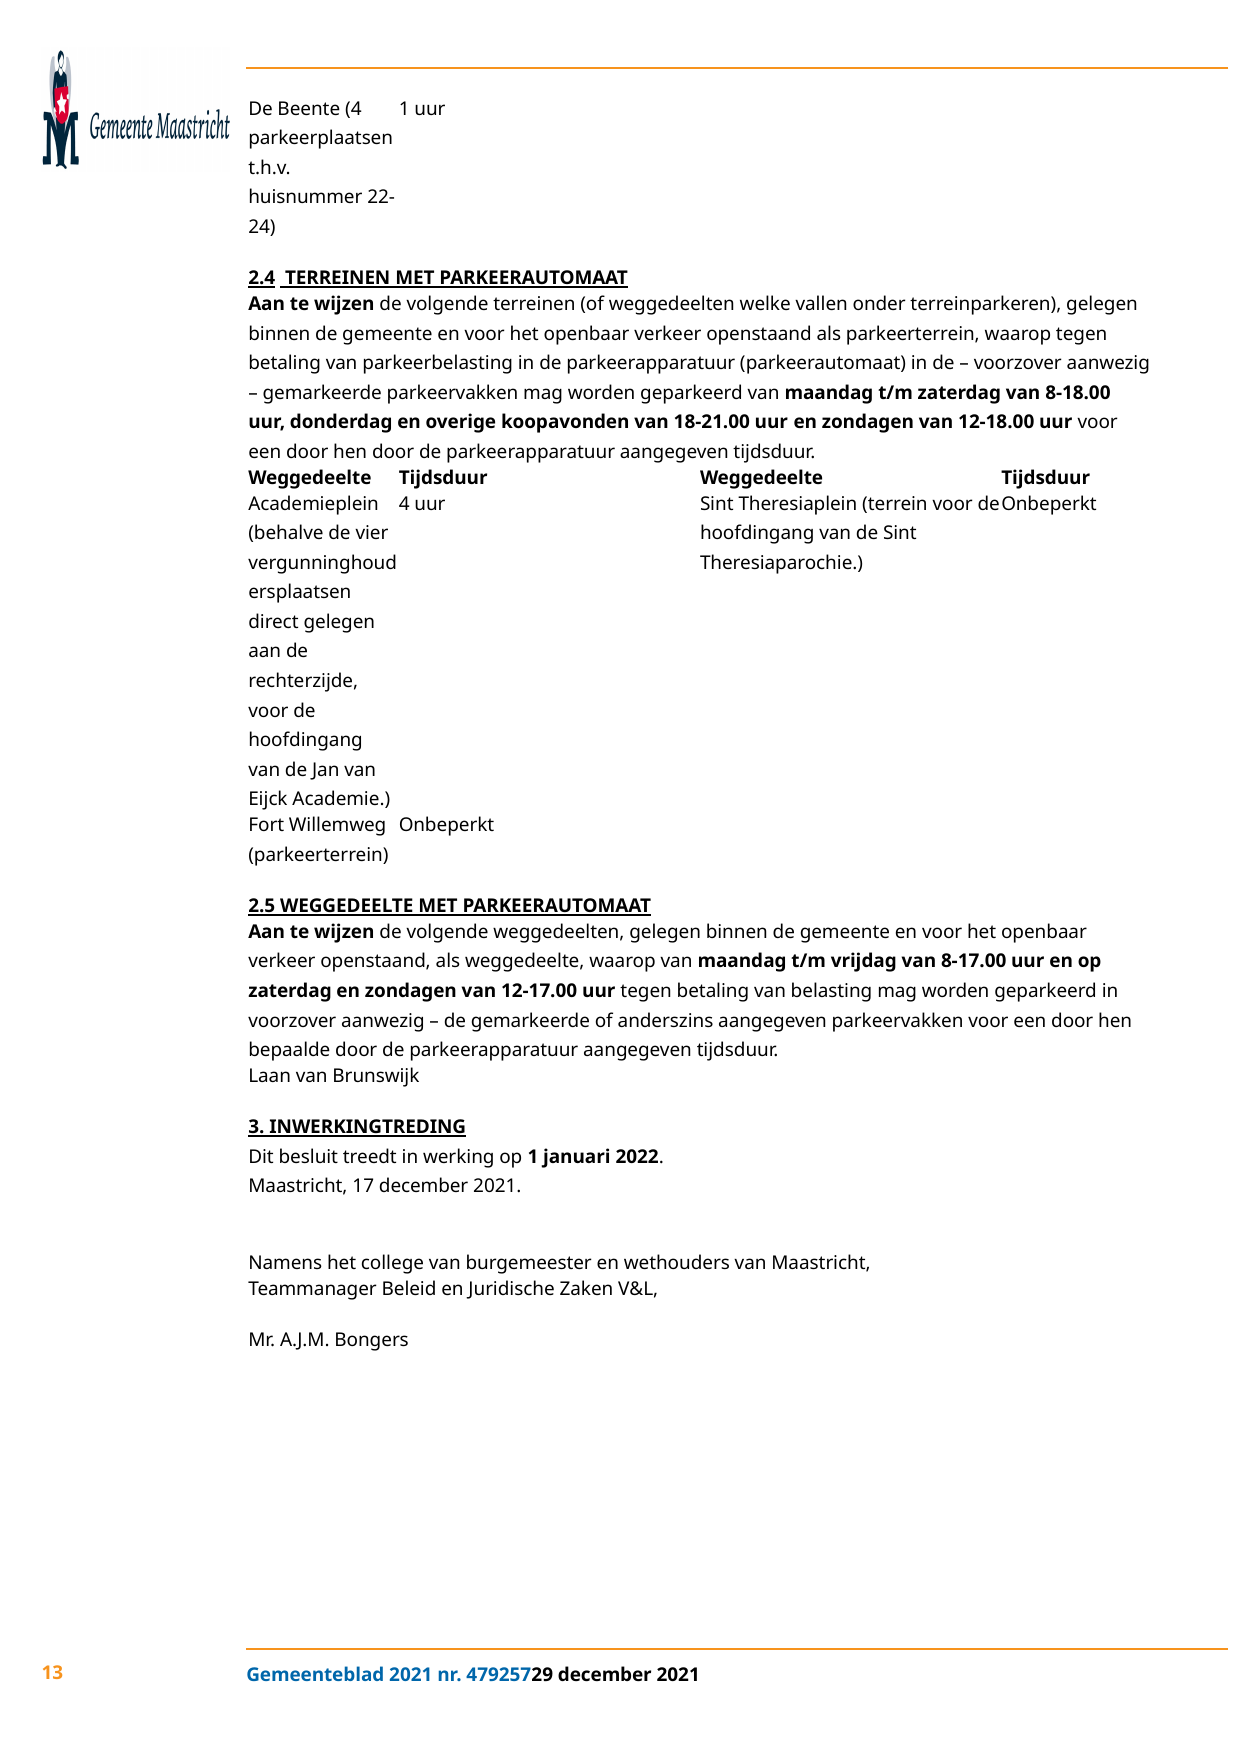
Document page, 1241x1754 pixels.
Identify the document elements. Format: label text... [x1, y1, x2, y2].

table_cell [1001, 95, 1152, 239]
table_cell Onbeperkt [399, 811, 700, 867]
table_cell De Beente (4 parkeerplaatsen t.h.v. huisnummer 22-24) [248, 95, 398, 239]
table_cell [248, 867, 1152, 892]
text Namens het college van burgemeester en wethouders van Maastricht, [248, 1249, 1152, 1275]
table_cell Weggedeelte [700, 464, 1001, 490]
table_cell [700, 811, 1001, 867]
table_cell Fort Willemweg (parkeerterrein) [248, 811, 398, 867]
table_cell [850, 95, 1001, 239]
table_cell [248, 239, 1152, 264]
picture [41, 47, 231, 172]
table_cell Academieplein (behalve de vier vergunninghoudersplaatsen direct gelegen aan de rechterzijde, voor de hoofdingang van de Jan van Eijck Academie.) [248, 490, 398, 811]
table_cell Tijdsduur [1001, 464, 1152, 490]
table_cell 3. INWERKINGTREDING Dit besluit treedt in werking op 1 januari 2022. [248, 1114, 1152, 1169]
table_cell [1001, 811, 1152, 867]
text Mr. A.J.M. Bongers [248, 1326, 1152, 1352]
table_cell 2.5 WEGGEDEELTE MET PARKEERAUTOMAAT [248, 892, 1152, 918]
table_cell 2.4 TERREINEN MET PARKEERAUTOMAAT [248, 265, 1152, 290]
table_cell Tijdsduur [399, 464, 700, 490]
table_cell 4 uur [399, 490, 700, 811]
table_cell [248, 1088, 1152, 1113]
table_cell 1 uur [399, 95, 850, 239]
table_cell Laan van Brunswijk [248, 1062, 1152, 1088]
table_cell Aan te wijzen de volgende terreinen (of weggedeelten welke vallen onder terreinparkeren), gelegen binnen de gemeente en voor het openbaar verkeer openstaand als parkeerterrein, waarop tegen betaling van parkeerbelasting in de parkeerapparatuur (parkeerautomaat) in de – voorzover aanwezig – gemarkeerde parkeervakken mag worden geparkeerd van maandag t/m zaterdag van 8-18.00 uur, donderdag en overige koopavonden van 18-21.00 uur en zondagen van 12-18.00 uur voor een door hen door de parkeerapparatuur aangegeven tijdsduur. [248, 290, 1152, 464]
table_cell Aan te wijzen de volgende weggedeelten, gelegen binnen de gemeente en voor het openbaar verkeer openstaand, als weggedeelte, waarop van maandag t/m vrijdag van 8-17.00 uur en op zaterdag en zondagen van 12-17.00 uur tegen betaling van belasting mag worden geparkeerd in voorzover aanwezig – de gemarkeerde of anderszins aangegeven parkeervakken voor een door hen bepaalde door de parkeerapparatuur aangegeven tijdsduur. [248, 918, 1152, 1062]
table_cell Sint Theresiaplein (terrein voor de hoofdingang van de Sint Theresiaparochie.) [700, 490, 1001, 811]
text Teammanager Beleid en Juridische Zaken V&L, [248, 1275, 1152, 1301]
table_cell Weggedeelte [248, 464, 398, 490]
table_cell Onbeperkt [1001, 490, 1152, 811]
text Maastricht, 17 december 2021. [248, 1172, 1152, 1198]
